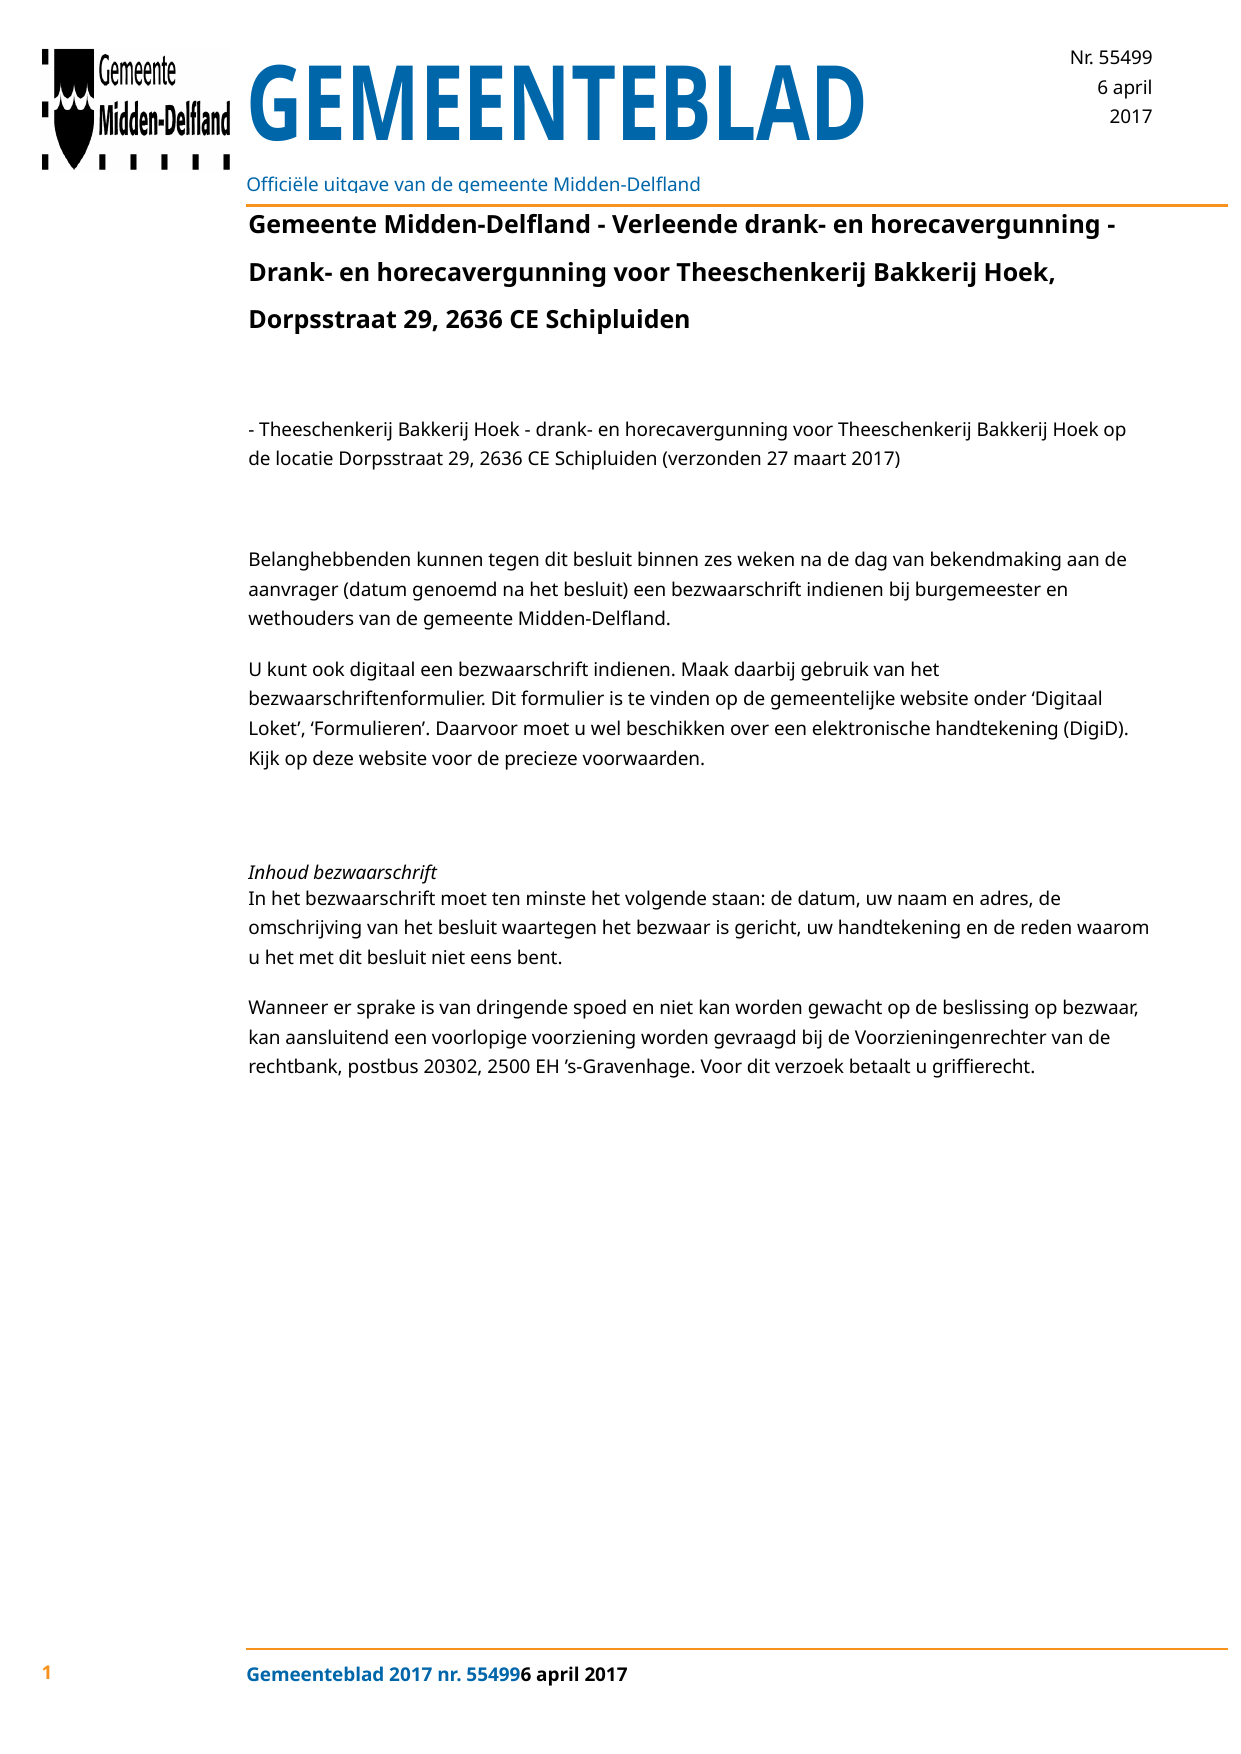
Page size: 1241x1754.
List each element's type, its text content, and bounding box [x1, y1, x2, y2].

picture [41, 47, 231, 172]
text - Theeschenkerij Bakkerij Hoek - drank- en horecavergunning voor Theeschenkerij Bakkerij Hoek op de locatie Dorpsstraat 29, 2636 CE Schipluiden (verzonden 27 maart 2017) [248, 416, 1152, 471]
text Gemeente Midden-Delfland - Verleende drank- en horecavergunning - Drank- en horecavergunning voor Theeschenkerij Bakkerij Hoek, Dorpsstraat 29, 2636 CE Schipluiden [248, 207, 1152, 336]
text Inhoud bezwaarschrift [248, 859, 1152, 885]
text In het bezwaarschrift moet ten minste het volgende staan: de datum, uw naam en adres, de omschrijving van het besluit waartegen het bezwaar is gericht, uw handtekening en de reden waarom u het met dit besluit niet eens bent. [248, 885, 1152, 970]
text Wanneer er sprake is van dringende spoed en niet kan worden gewacht op de beslissing op bezwaar, kan aansluitend een voorlopige voorziening worden gevraagd bij de Voorzieningenrechter van de rechtbank, postbus 20302, 2500 EH ’s-Gravenhage. Voor dit verzoek betaalt u griffierecht. [248, 994, 1152, 1079]
text U kunt ook digitaal een bezwaarschrift indienen. Maak daarbij gebruik van het bezwaarschriftenformulier. Dit formulier is te vinden op de gemeentelijke website onder ‘Digitaal Loket’, ‘Formulieren’. Daarvoor moet u wel beschikken over een elektronische handtekening (DigiD). Kijk op deze website voor de precieze voorwaarden. [248, 656, 1152, 770]
text Belanghebbenden kunnen tegen dit besluit binnen zes weken na de dag van bekendmaking aan de aanvrager (datum genoemd na het besluit) een bezwaarschrift indienen bij burgemeester en wethouders van de gemeente Midden-Delfland. [248, 546, 1152, 631]
